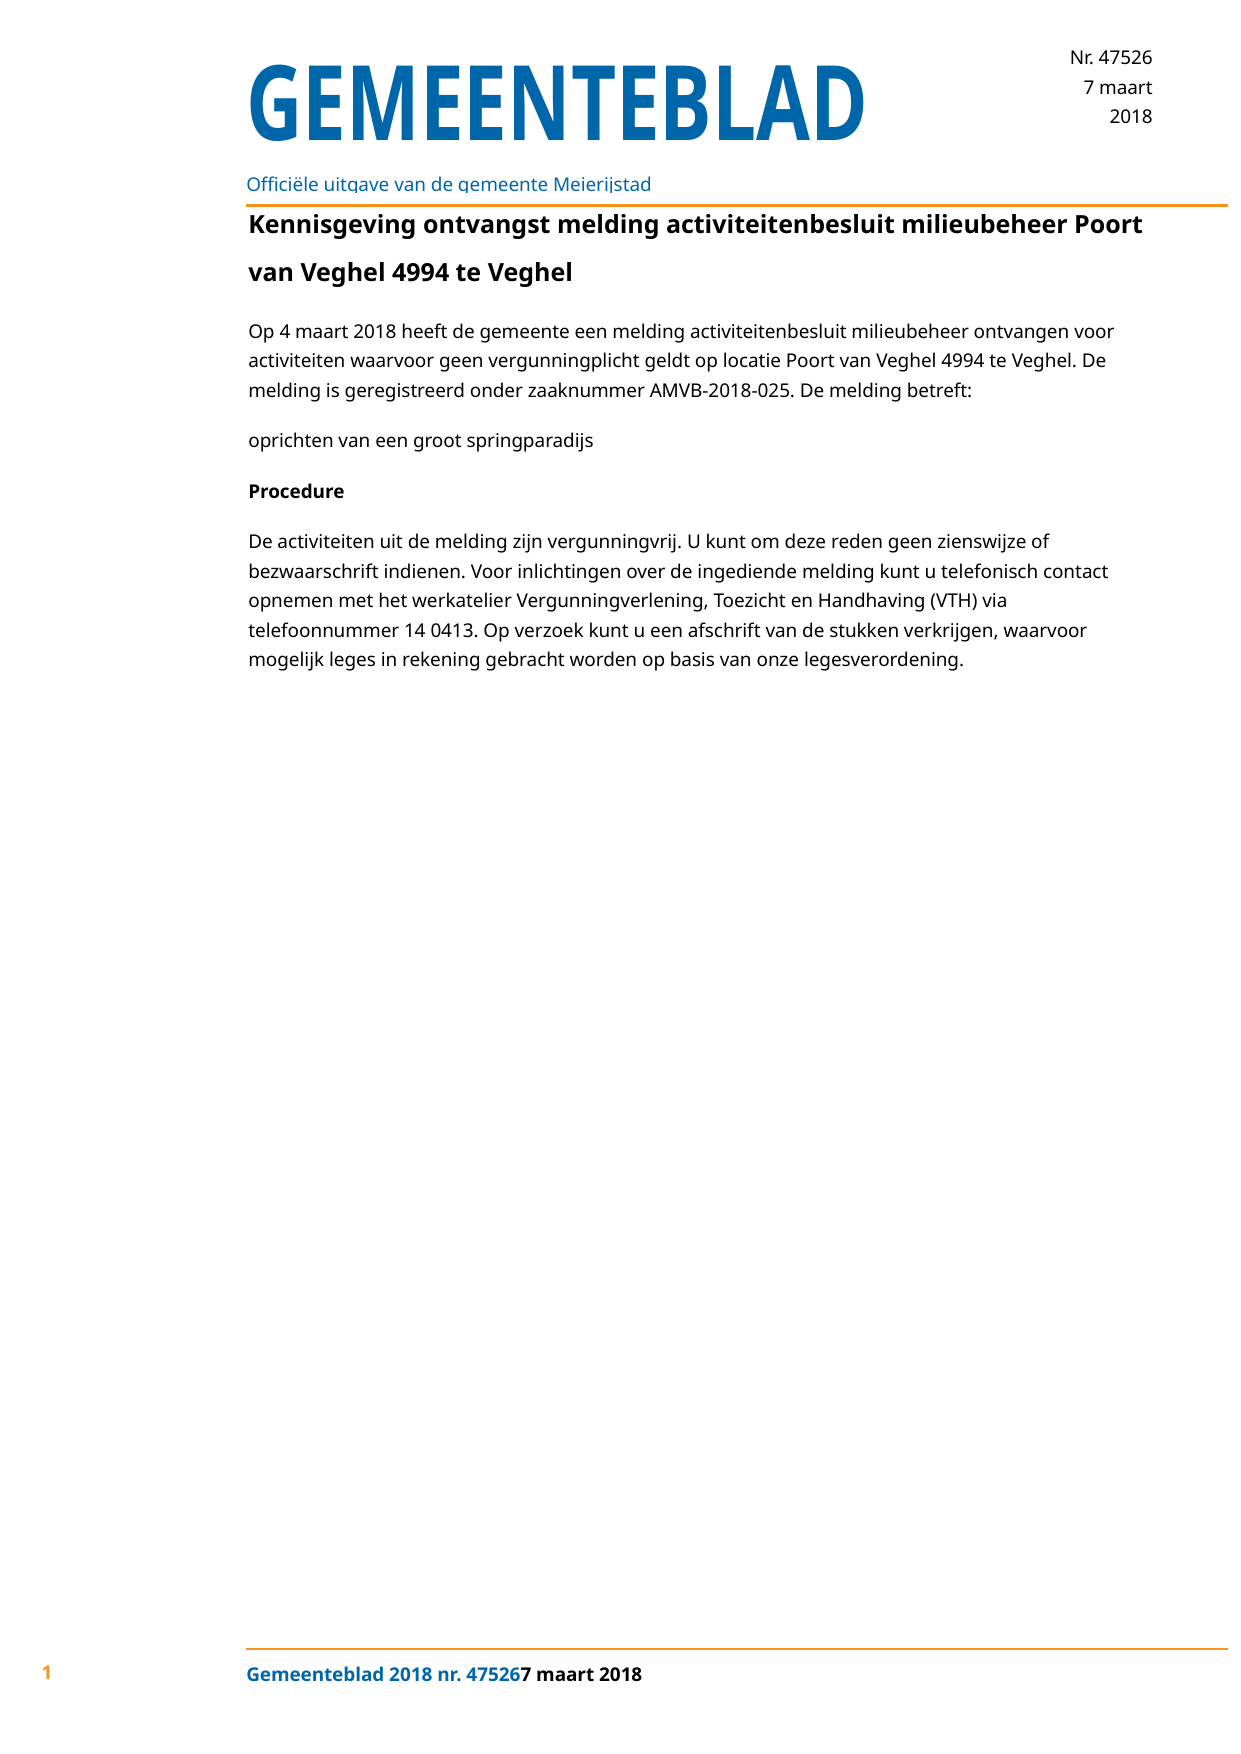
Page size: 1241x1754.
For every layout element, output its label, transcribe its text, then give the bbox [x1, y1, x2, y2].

picture [41, 47, 231, 172]
text De activiteiten uit de melding zijn vergunningvrij. U kunt om deze reden geen zienswijze of bezwaarschrift indienen. Voor inlichtingen over de ingediende melding kunt u telefonisch contact opnemen met het werkatelier Vergunningverlening, Toezicht en Handhaving (VTH) via telefoonnummer 14 0413. Op verzoek kunt u een afschrift van de stukken verkrijgen, waarvoor mogelijk leges in rekening gebracht worden op basis van onze legesverordening. [248, 528, 1152, 672]
text Kennisgeving ontvangst melding activiteitenbesluit milieubeheer Poort van Veghel 4994 te Veghel [248, 207, 1152, 288]
text oprichten van een groot springparadijs [248, 427, 1152, 453]
text Op 4 maart 2018 heeft de gemeente een melding activiteitenbesluit milieubeheer ontvangen voor activiteiten waarvoor geen vergunningplicht geldt op locatie Poort van Veghel 4994 te Veghel. De melding is geregistreerd onder zaaknummer AMVB-2018-025. De melding betreft: [248, 318, 1152, 403]
text Procedure [248, 478, 1152, 504]
